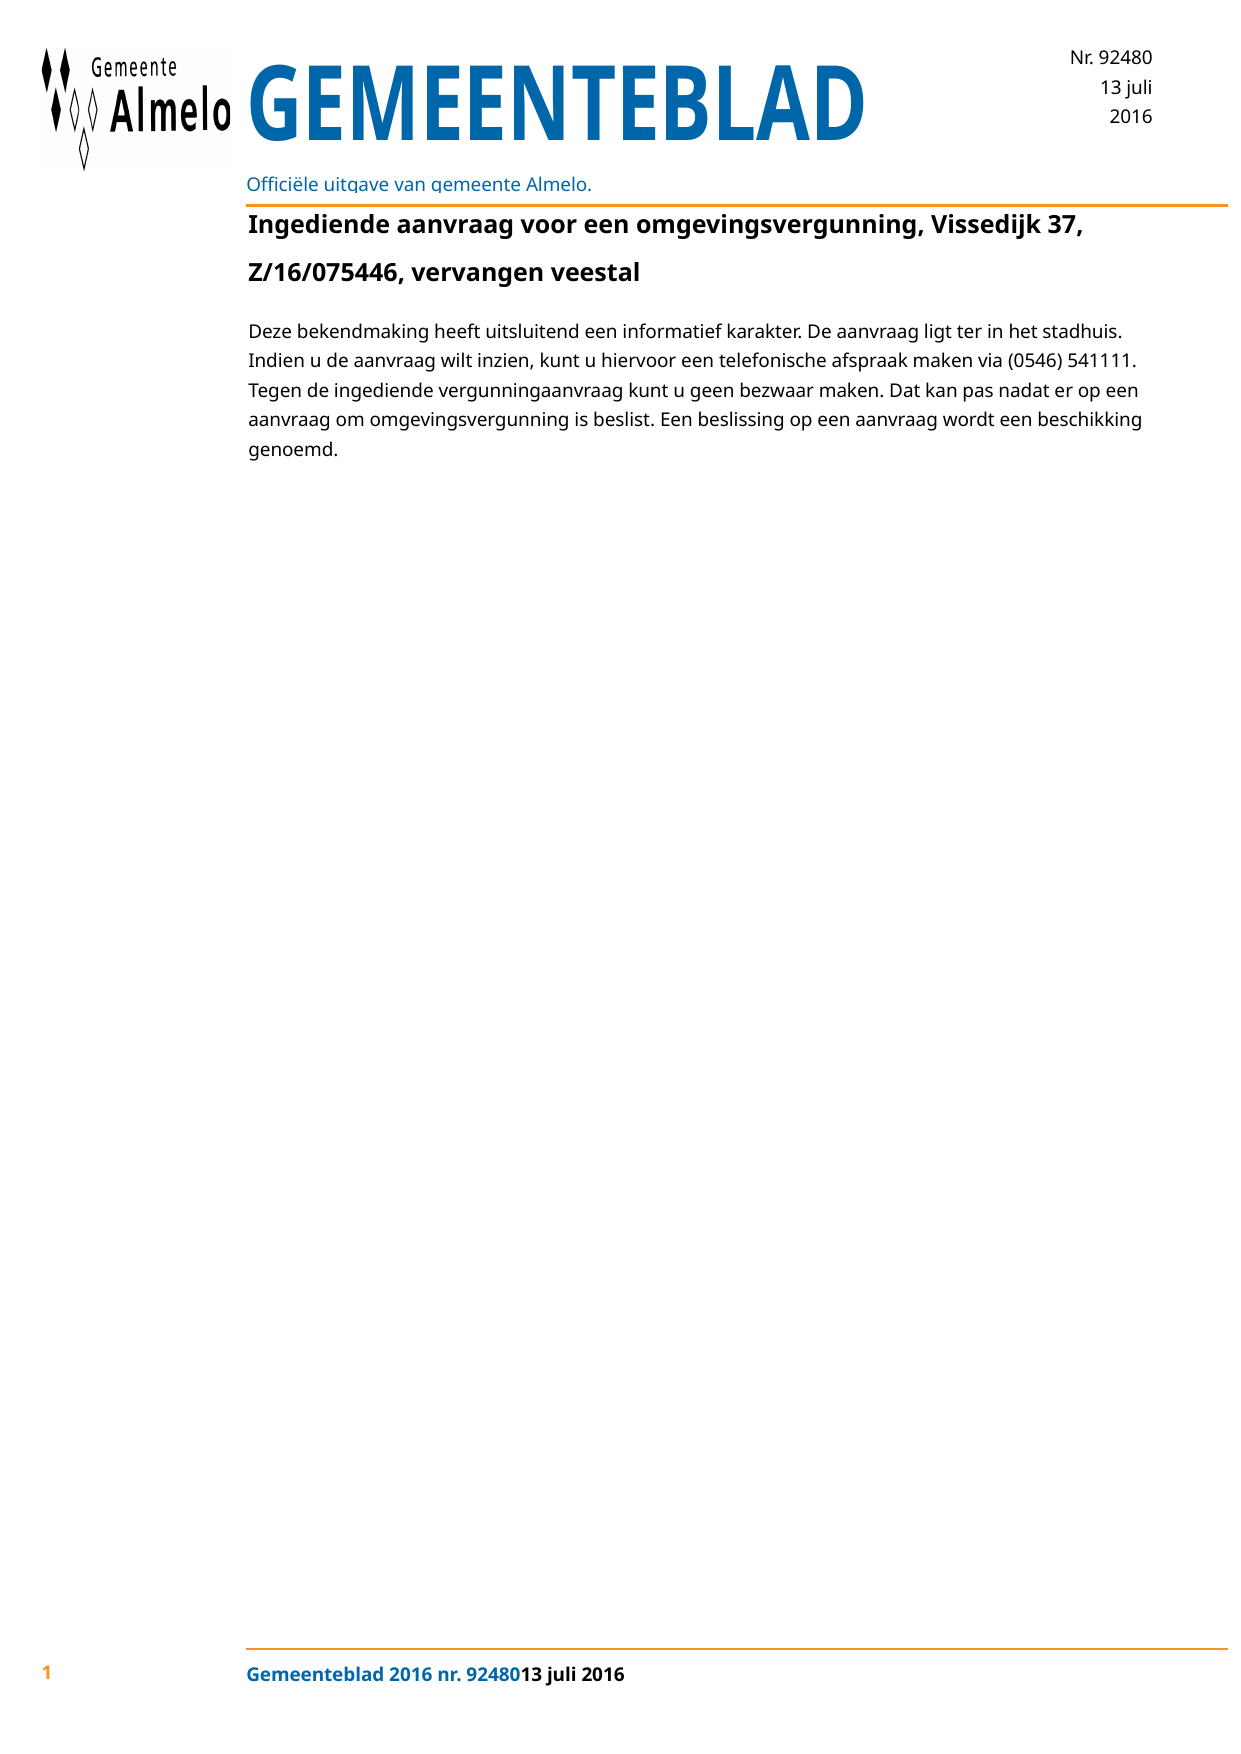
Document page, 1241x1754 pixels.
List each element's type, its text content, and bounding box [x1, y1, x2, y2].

picture [41, 47, 231, 172]
text Ingediende aanvraag voor een omgevingsvergunning, Vissedijk 37, Z/16/075446, vervangen veestal [248, 207, 1152, 288]
text Deze bekendmaking heeft uitsluitend een informatief karakter. De aanvraag ligt ter in het stadhuis. Indien u de aanvraag wilt inzien, kunt u hiervoor een telefonische afspraak maken via (0546) 541111. Tegen de ingediende vergunningaanvraag kunt u geen bezwaar maken. Dat kan pas nadat er op een aanvraag om omgevingsvergunning is beslist. Een beslissing op een aanvraag wordt een beschikking genoemd. [248, 318, 1152, 462]
